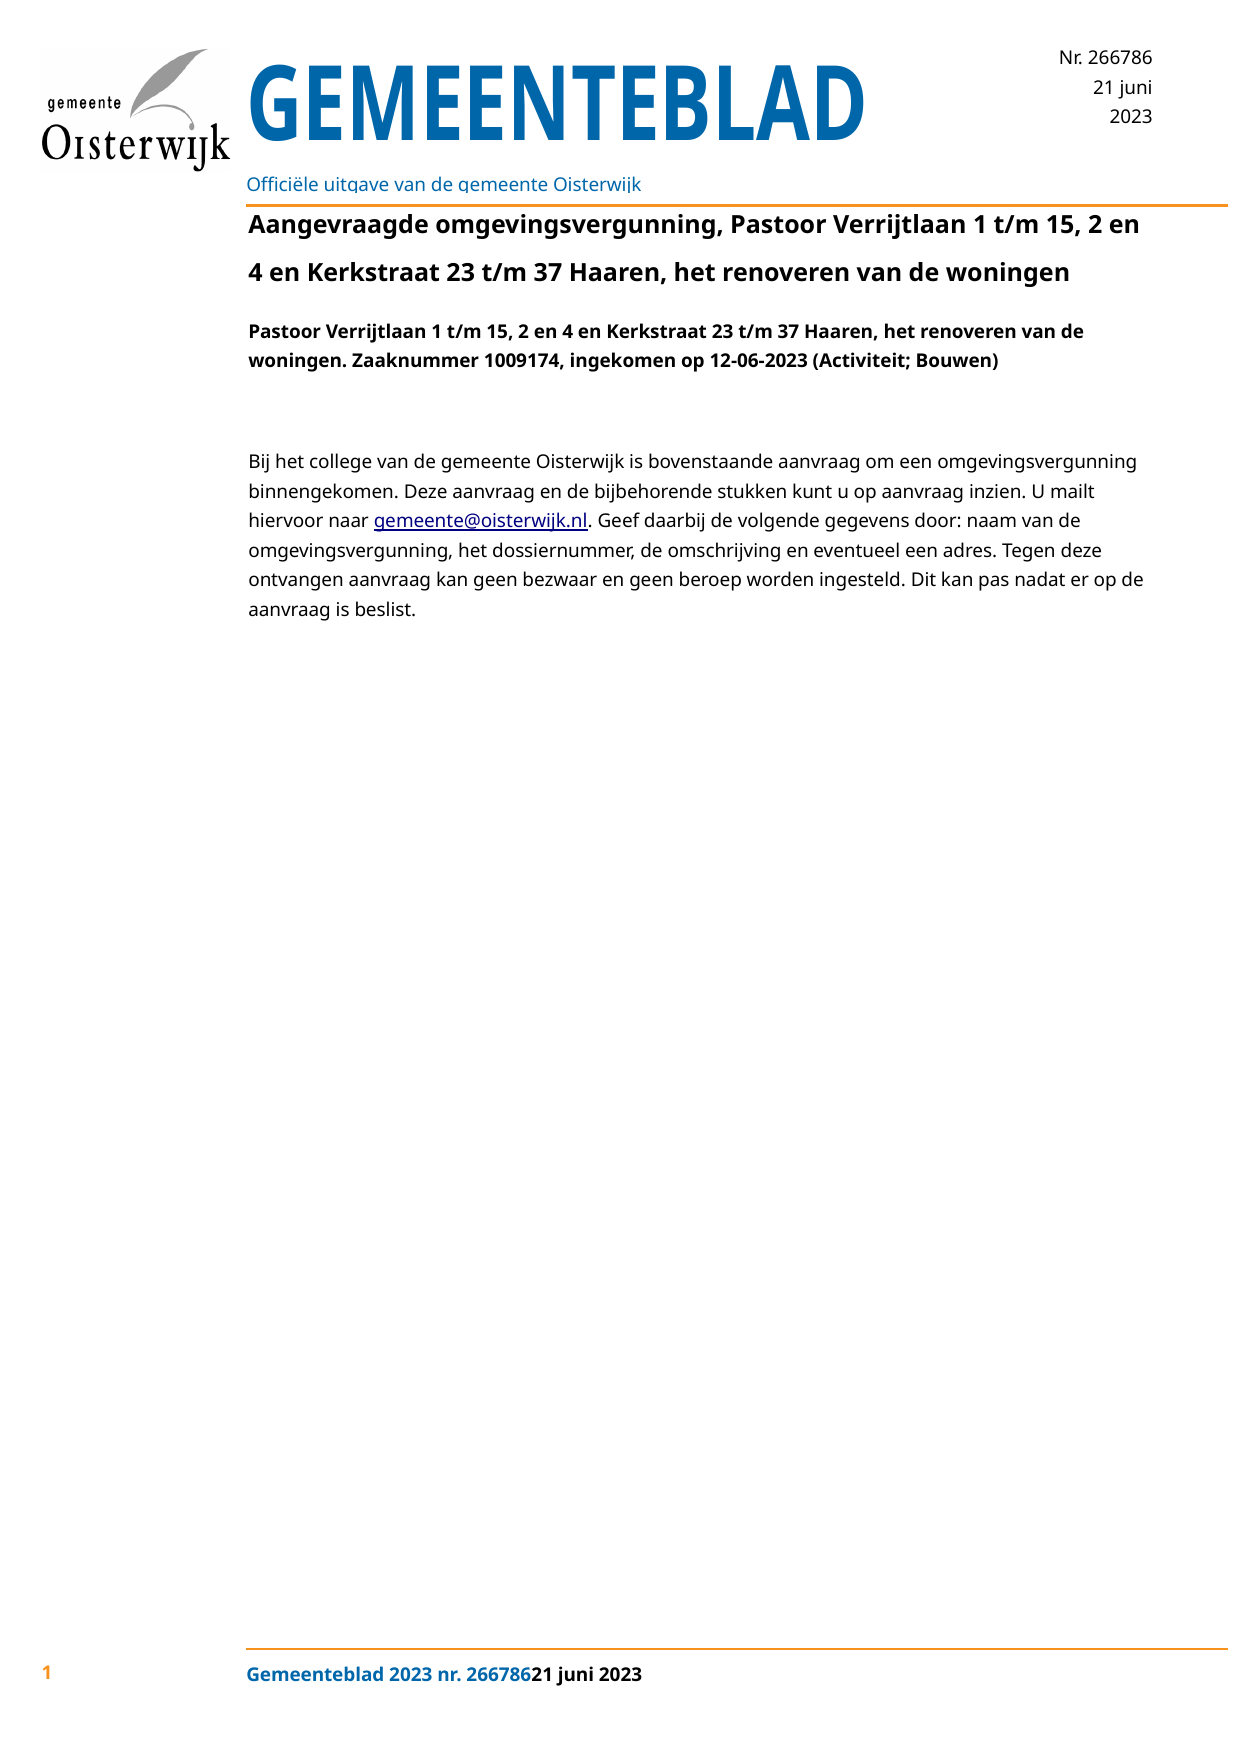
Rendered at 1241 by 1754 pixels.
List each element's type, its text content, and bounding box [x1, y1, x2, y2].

text Aangevraagde omgevingsvergunning, Pastoor Verrijtlaan 1 t/m 15, 2 en 4 en Kerkstraat 23 t/m 37 Haaren, het renoveren van de woningen [248, 207, 1152, 288]
picture [41, 47, 231, 172]
text Pastoor Verrijtlaan 1 t/m 15, 2 en 4 en Kerkstraat 23 t/m 37 Haaren, het renoveren van de woningen. Zaaknummer 1009174, ingekomen op 12-06-2023 (Activiteit; Bouwen) [248, 318, 1152, 373]
text Bij het college van de gemeente Oisterwijk is bovenstaande aanvraag om een omgevingsvergunning binnengekomen. Deze aanvraag en de bijbehorende stukken kunt u op aanvraag inzien. U mailt hiervoor naar gemeente@oisterwijk.nl. Geef daarbij de volgende gegevens door: naam van de omgevingsvergunning, het dossiernummer, de omschrijving en eventueel een adres. Tegen deze ontvangen aanvraag kan geen bezwaar en geen beroep worden ingesteld. Dit kan pas nadat er op de aanvraag is beslist. [248, 448, 1152, 622]
